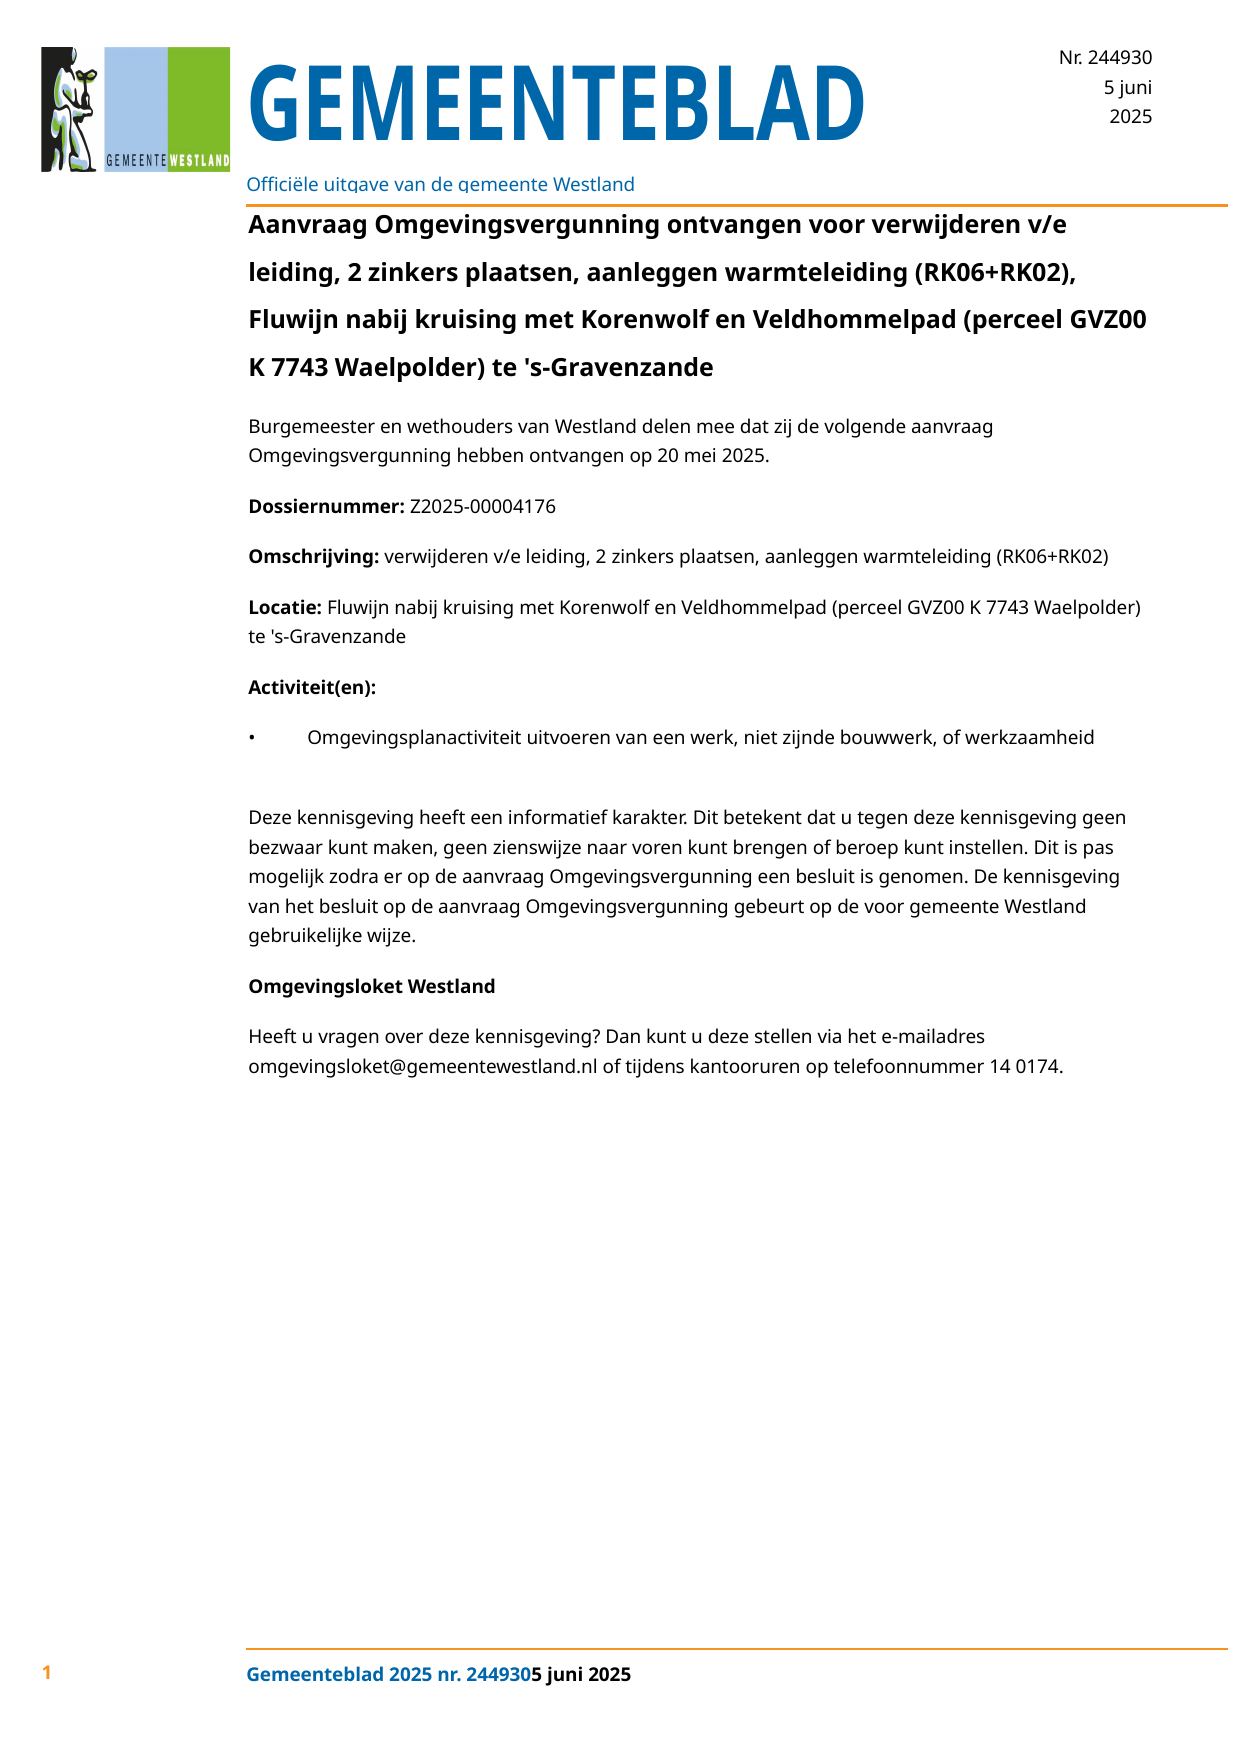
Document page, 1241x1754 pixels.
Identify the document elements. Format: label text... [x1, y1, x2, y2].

text Activiteit(en): [248, 674, 1152, 700]
text Aanvraag Omgevingsvergunning ontvangen voor verwijderen v/e leiding, 2 zinkers plaatsen, aanleggen warmteleiding (RK06+RK02), Fluwijn nabij kruising met Korenwolf en Veldhommelpad (perceel GVZ00 K 7743 Waelpolder) te 's-Gravenzande [248, 207, 1152, 384]
list Omgevingsplanactiviteit uitvoeren van een werk, niet zijnde bouwwerk, of werkzaamheid [248, 724, 1152, 750]
text Dossiernummer: Z2025-00004176 [248, 493, 1152, 519]
text Omgevingsloket Westland [248, 973, 1152, 999]
text Deze kennisgeving heeft een informatief karakter. Dit betekent dat u tegen deze kennisgeving geen bezwaar kunt maken, geen zienswijze naar voren kunt brengen of beroep kunt instellen. Dit is pas mogelijk zodra er op de aanvraag Omgevingsvergunning een besluit is genomen. De kennisgeving van het besluit op de aanvraag Omgevingsvergunning gebeurt op de voor gemeente Westland gebruikelijke wijze. [248, 804, 1152, 948]
text Burgemeester en wethouders van Westland delen mee dat zij de volgende aanvraag Omgevingsvergunning hebben ontvangen op 20 mei 2025. [248, 413, 1152, 468]
picture [41, 47, 231, 172]
text Heeft u vragen over deze kennisgeving? Dan kunt u deze stellen via het e-mailadres omgevingsloket@gemeentewestland.nl of tijdens kantooruren op telefoonnummer 14 0174. [248, 1023, 1152, 1079]
text Omschrijving: verwijderen v/e leiding, 2 zinkers plaatsen, aanleggen warmteleiding (RK06+RK02) [248, 543, 1152, 569]
text Locatie: Fluwijn nabij kruising met Korenwolf en Veldhommelpad (perceel GVZ00 K 7743 Waelpolder) te 's-Gravenzande [248, 594, 1152, 649]
